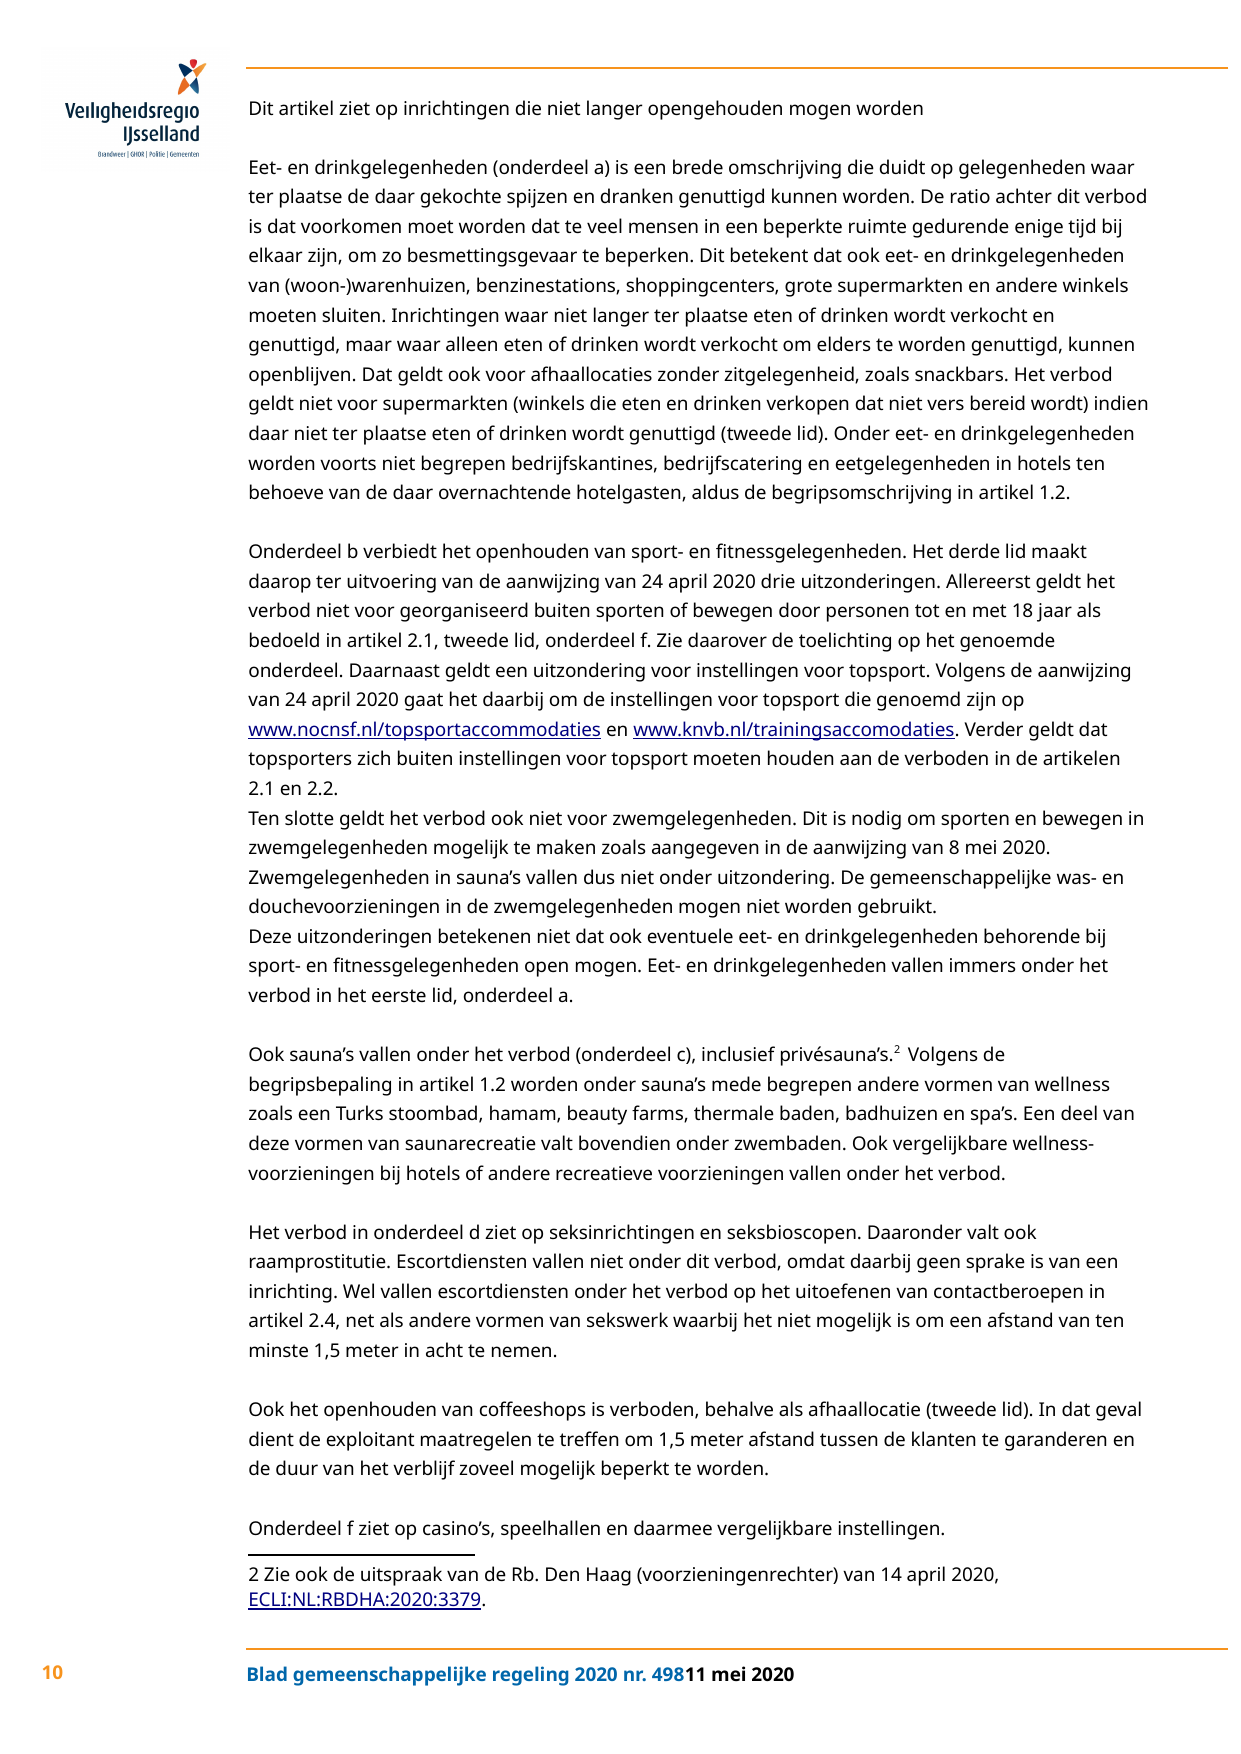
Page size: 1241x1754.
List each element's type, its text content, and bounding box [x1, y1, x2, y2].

text Deze uitzonderingen betekenen niet dat ook eventuele eet- en drinkgelegenheden behorende bij sport- en fitnessgelegenheden open mogen. Eet- en drinkgelegenheden vallen immers onder het verbod in het eerste lid, onderdeel a. [248, 923, 1152, 1008]
text Eet- en drinkgelegenheden (onderdeel a) is een brede omschrijving die duidt op gelegenheden waar ter plaatse de daar gekochte spijzen en dranken genuttigd kunnen worden. De ratio achter dit verbod is dat voorkomen moet worden dat te veel mensen in een beperkte ruimte gedurende enige tijd bij elkaar zijn, om zo besmettingsgevaar te beperken. Dit betekent dat ook eet- en drinkgelegenheden van (woon-)warenhuizen, benzinestations, shoppingcenters, grote supermarkten en andere winkels moeten sluiten. Inrichtingen waar niet langer ter plaatse eten of drinken wordt verkocht en genuttigd, maar waar alleen eten of drinken wordt verkocht om elders te worden genuttigd, kunnen openblijven. Dat geldt ook voor afhaallocaties zonder zitgelegenheid, zoals snackbars. Het verbod geldt niet voor supermarkten (winkels die eten en drinken verkopen dat niet vers bereid wordt) indien daar niet ter plaatse eten of drinken wordt genuttigd (tweede lid). Onder eet- en drinkgelegenheden worden voorts niet begrepen bedrijfskantines, bedrijfscatering en eetgelegenheden in hotels ten behoeve van de daar overnachtende hotelgasten, aldus de begripsomschrijving in artikel 1.2. [248, 154, 1152, 505]
text Dit artikel ziet op inrichtingen die niet langer opengehouden mogen worden [248, 95, 1152, 121]
text Ten slotte geldt het verbod ook niet voor zwemgelegenheden. Dit is nodig om sporten en bewegen in zwemgelegenheden mogelijk te maken zoals aangegeven in de aanwijzing van 8 mei 2020. Zwemgelegenheden in sauna’s vallen dus niet onder uitzondering. De gemeenschappelijke was- en douchevoorzieningen in de zwemgelegenheden mogen niet worden gebruikt. [248, 805, 1152, 919]
text Ook het openhouden van coffeeshops is verboden, behalve als afhaallocatie (tweede lid). In dat geval dient de exploitant maatregelen te treffen om 1,5 meter afstand tussen de klanten te garanderen en de duur van het verblijf zoveel mogelijk beperkt te worden. [248, 1396, 1152, 1481]
picture [41, 47, 231, 172]
text Onderdeel f ziet op casino’s, speelhallen en daarmee vergelijkbare instellingen. [248, 1515, 1152, 1541]
text Ook sauna’s vallen onder het verbod (onderdeel c), inclusief privésauna’s. Volgens de begripsbepaling in artikel 1.2 worden onder sauna’s mede begrepen andere vormen van wellness zoals een Turks stoombad, hamam, beauty farms, thermale baden, badhuizen en spa’s. Een deel van deze vormen van saunarecreatie valt bovendien onder zwembaden. Ook vergelijkbare wellness-voorzieningen bij hotels of andere recreatieve voorzieningen vallen onder het verbod. [248, 1041, 1152, 1186]
text Zie ook de uitspraak van de Rb. Den Haag (voorzieningenrechter) van 14 april 2020, ECLI:NL:RBDHA:2020:3379. [248, 1561, 1152, 1612]
text Onderdeel b verbiedt het openhouden van sport- en fitnessgelegenheden. Het derde lid maakt daarop ter uitvoering van de aanwijzing van 24 april 2020 drie uitzonderingen. Allereerst geldt het verbod niet voor georganiseerd buiten sporten of bewegen door personen tot en met 18 jaar als bedoeld in artikel 2.1, tweede lid, onderdeel f. Zie daarover de toelichting op het genoemde onderdeel. Daarnaast geldt een uitzondering voor instellingen voor topsport. Volgens de aanwijzing van 24 april 2020 gaat het daarbij om de instellingen voor topsport die genoemd zijn op www.nocnsf.nl/topsportaccommodaties en www.knvb.nl/trainingsaccomodaties. Verder geldt dat topsporters zich buiten instellingen voor topsport moeten houden aan de verboden in de artikelen 2.1 en 2.2. [248, 538, 1152, 801]
text Het verbod in onderdeel d ziet op seksinrichtingen en seksbioscopen. Daaronder valt ook raamprostitutie. Escortdiensten vallen niet onder dit verbod, omdat daarbij geen sprake is van een inrichting. Wel vallen escortdiensten onder het verbod op het uitoefenen van contactberoepen in artikel 2.4, net als andere vormen van sekswerk waarbij het niet mogelijk is om een afstand van ten minste 1,5 meter in acht te nemen. [248, 1219, 1152, 1363]
